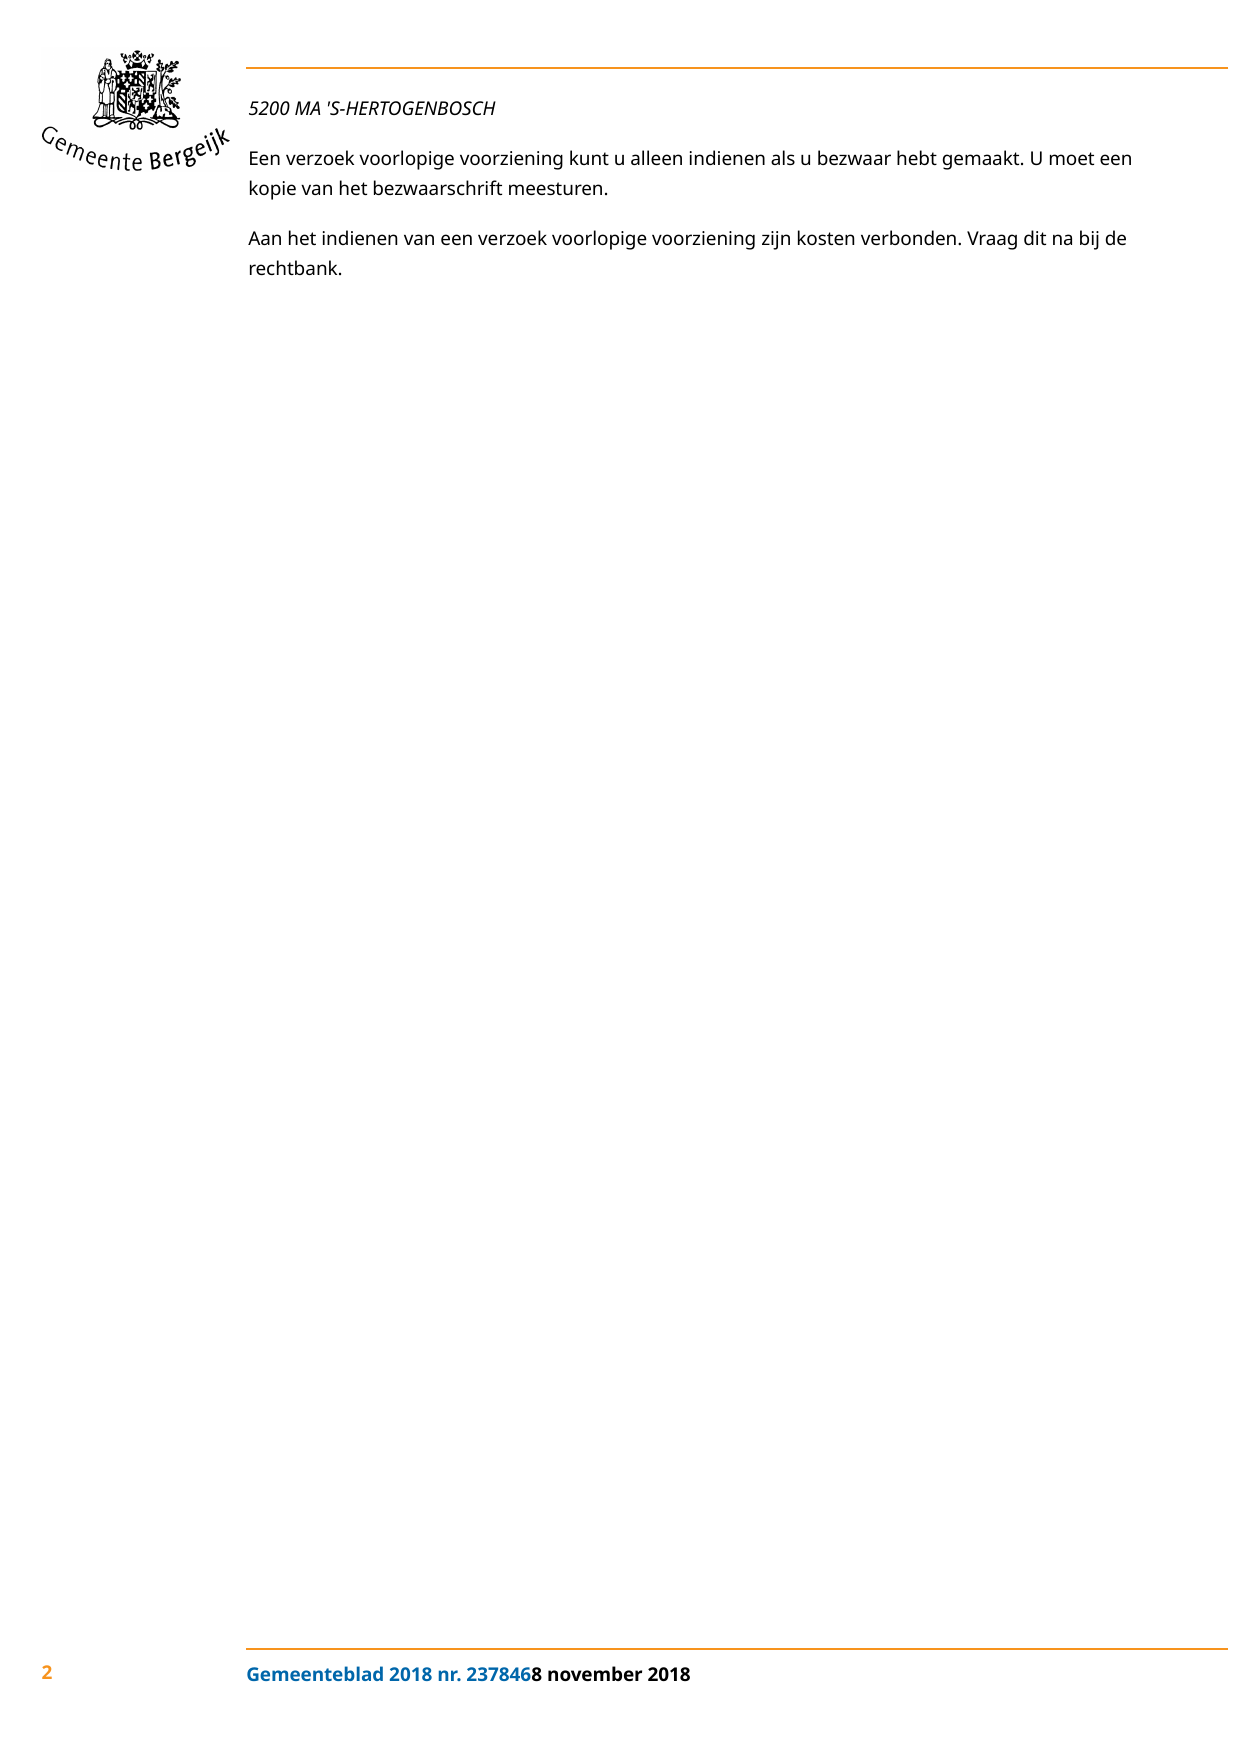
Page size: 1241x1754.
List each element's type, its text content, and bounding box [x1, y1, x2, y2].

text 5200 MA 'S-HERTOGENBOSCH [248, 95, 1152, 121]
text Aan het indienen van een verzoek voorlopige voorziening zijn kosten verbonden. Vraag dit na bij de rechtbank. [248, 225, 1152, 281]
picture [41, 47, 231, 172]
text Een verzoek voorlopige voorziening kunt u alleen indienen als u bezwaar hebt gemaakt. U moet een kopie van het bezwaarschrift meesturen. [248, 145, 1152, 201]
